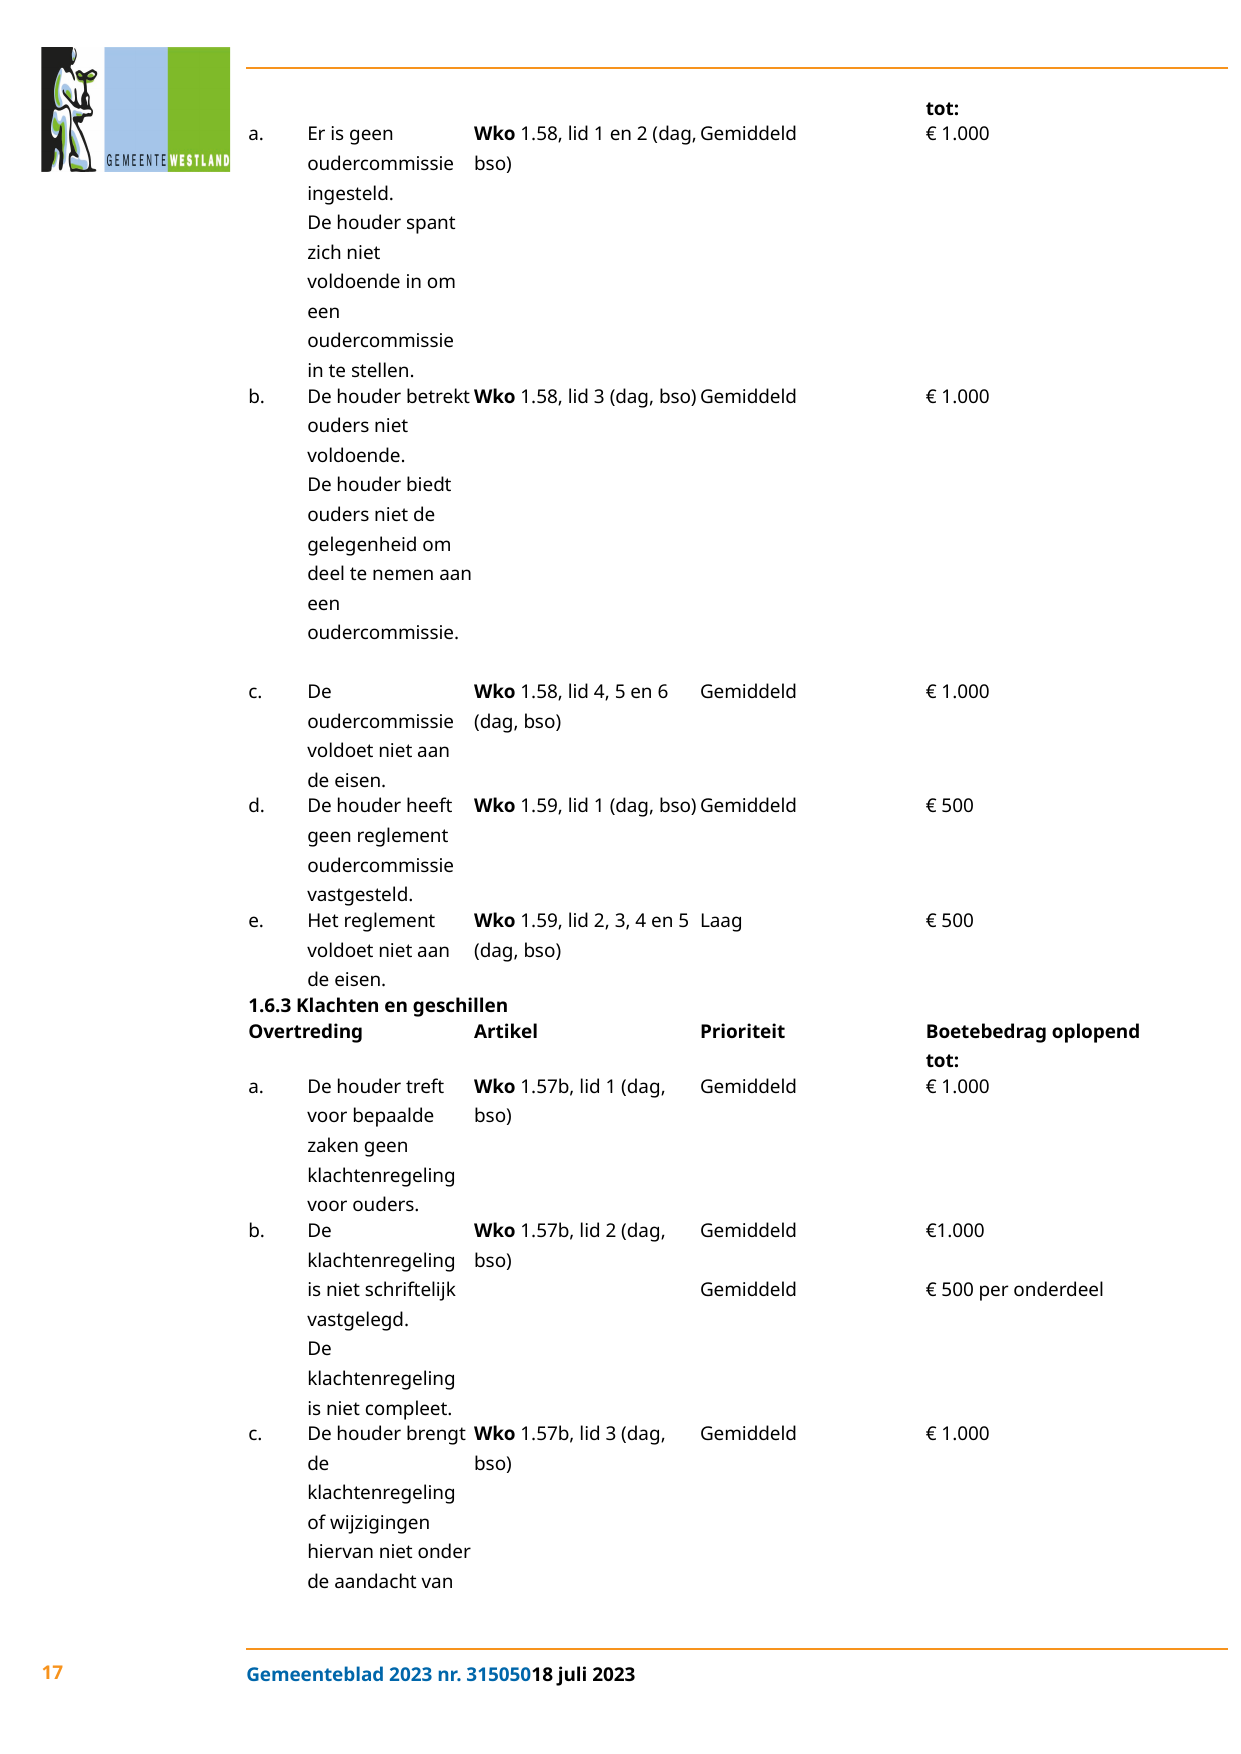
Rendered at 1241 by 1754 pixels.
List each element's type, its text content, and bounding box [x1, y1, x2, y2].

table_header Wko 1.58, lid 4, 5 en 6 (dag, bso) [474, 678, 700, 793]
table_cell De klachtenregeling is niet schriftelijk vastgelegd. De klachtenregeling is niet compleet. [248, 1217, 474, 1420]
table_cell Er is geen oudercommissie ingesteld. De houder spant zich niet voldoende in om een oudercommissie in te stellen. [248, 121, 474, 383]
table_header De oudercommissie voldoet niet aan de eisen. [248, 678, 474, 793]
table_cell Boetebedrag oplopend tot: [926, 1018, 1152, 1073]
table_cell € 1.000 [926, 1073, 1152, 1217]
table_header € 1.000 [926, 678, 1152, 793]
table_cell Gemiddeld [700, 383, 926, 645]
table_cell Gemiddeld Gemiddeld [700, 1217, 926, 1420]
table_cell € 1.000 [926, 383, 1152, 645]
table_cell Wko 1.57b, lid 3 (dag, bso) [474, 1420, 700, 1594]
table_cell Wko 1.57b, lid 2 (dag, bso) [474, 1217, 700, 1420]
table_cell Wko 1.59, lid 2, 3, 4 en 5 (dag, bso) [474, 907, 700, 992]
table_cell Het reglement voldoet niet aan de eisen. [248, 907, 474, 992]
table_cell Gemiddeld [700, 1420, 926, 1594]
table_cell Laag [700, 907, 926, 992]
table_cell [700, 95, 926, 121]
table_cell Prioriteit [700, 1018, 926, 1073]
table_cell [474, 95, 700, 121]
table_cell € 500 [926, 793, 1152, 907]
table_cell 1.6.3 Klachten en geschillen [248, 992, 1152, 1018]
table_cell De houder heeft geen reglement oudercommissie vastgesteld. [248, 793, 474, 907]
table_cell Wko 1.58, lid 3 (dag, bso) [474, 383, 700, 645]
table_cell Overtreding [248, 1018, 474, 1073]
table_cell Gemiddeld [700, 793, 926, 907]
table_cell Gemiddeld [700, 121, 926, 383]
table_cell De houder treft voor bepaalde zaken geen klachtenregeling voor ouders. [248, 1073, 474, 1217]
table_cell Wko 1.57b, lid 1 (dag, bso) [474, 1073, 700, 1217]
table_cell Artikel [474, 1018, 700, 1073]
table_header Gemiddeld [700, 678, 926, 793]
table_cell tot: [926, 95, 1152, 121]
table_cell [248, 95, 474, 121]
table_cell €1.000 € 500 per onderdeel [926, 1217, 1152, 1420]
table_cell De houder brengt de klachtenregeling of wijzigingen hiervan niet onder de aandacht van [248, 1420, 474, 1594]
table_cell De houder betrekt ouders niet voldoende. De houder biedt ouders niet de gelegenheid om deel te nemen aan een oudercommissie. [248, 383, 474, 645]
table_cell € 500 [926, 907, 1152, 992]
table_cell Wko 1.59, lid 1 (dag, bso) [474, 793, 700, 907]
table_cell € 1.000 [926, 121, 1152, 383]
table_cell € 1.000 [926, 1420, 1152, 1594]
table_cell Wko 1.58, lid 1 en 2 (dag, bso) [474, 121, 700, 383]
picture [41, 47, 231, 172]
table_cell Gemiddeld [700, 1073, 926, 1217]
